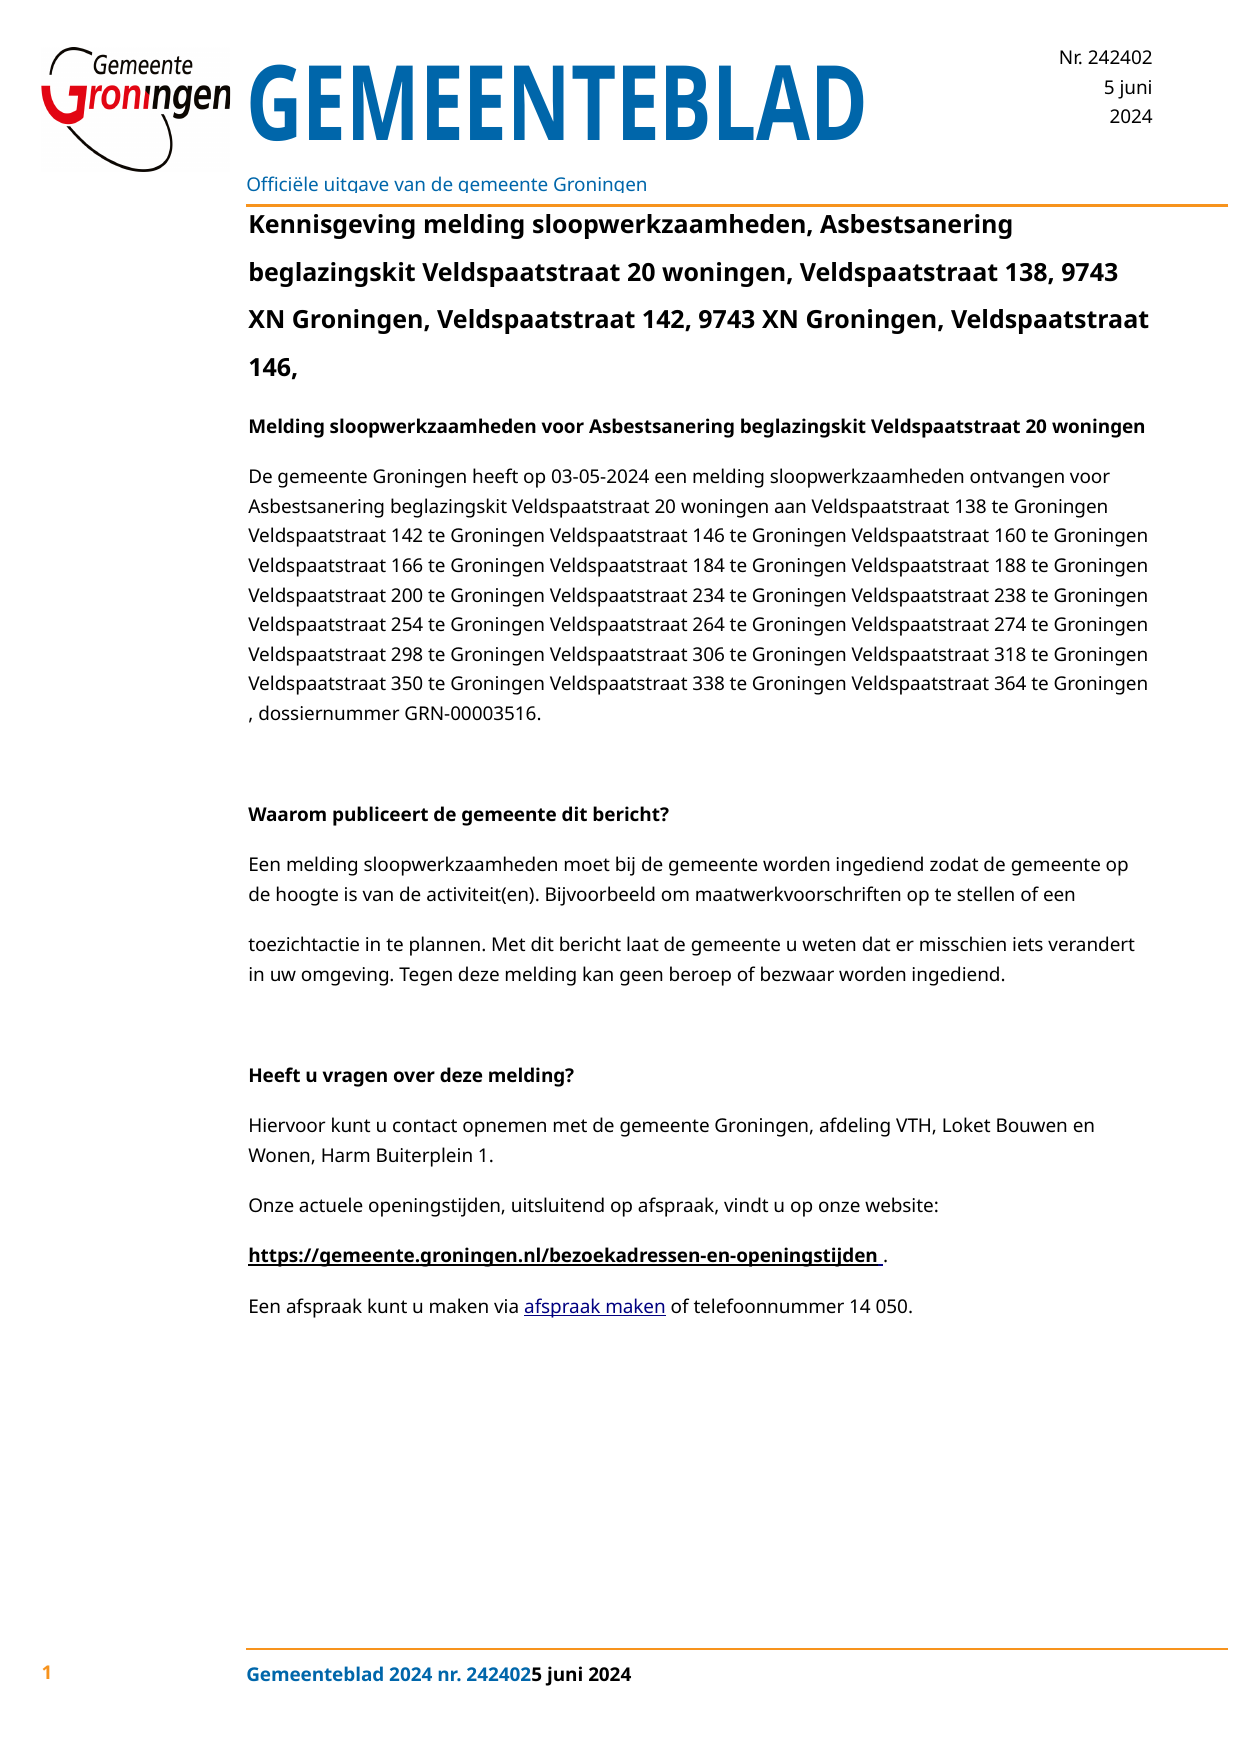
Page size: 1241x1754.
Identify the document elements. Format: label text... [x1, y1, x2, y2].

text Hiervoor kunt u contact opnemen met de gemeente Groningen, afdeling VTH, Loket Bouwen en Wonen, Harm Buiterplein 1. [248, 1112, 1152, 1168]
text Melding sloopwerkzaamheden voor Asbestsanering beglazingskit Veldspaatstraat 20 woningen [248, 413, 1152, 439]
text https://gemeente.groningen.nl/bezoekadressen-en-openingstijden . [248, 1243, 1152, 1268]
text De gemeente Groningen heeft op 03-05-2024 een melding sloopwerkzaamheden ontvangen voor Asbestsanering beglazingskit Veldspaatstraat 20 woningen aan Veldspaatstraat 138 te Groningen Veldspaatstraat 142 te Groningen Veldspaatstraat 146 te Groningen Veldspaatstraat 160 te Groningen Veldspaatstraat 166 te Groningen Veldspaatstraat 184 te Groningen Veldspaatstraat 188 te Groningen Veldspaatstraat 200 te Groningen Veldspaatstraat 234 te Groningen Veldspaatstraat 238 te Groningen Veldspaatstraat 254 te Groningen Veldspaatstraat 264 te Groningen Veldspaatstraat 274 te Groningen Veldspaatstraat 298 te Groningen Veldspaatstraat 306 te Groningen Veldspaatstraat 318 te Groningen Veldspaatstraat 350 te Groningen Veldspaatstraat 338 te Groningen Veldspaatstraat 364 te Groningen , dossiernummer GRN-00003516. [248, 463, 1152, 726]
picture [41, 47, 231, 172]
text Waarom publiceert de gemeente dit bericht? [248, 801, 1152, 827]
text Een afspraak kunt u maken via afspraak maken of telefoonnummer 14 050. [248, 1293, 1152, 1319]
text Een melding sloopwerkzaamheden moet bij de gemeente worden ingediend zodat de gemeente op de hoogte is van de activiteit(en). Bijvoorbeeld om maatwerkvoorschriften op te stellen of een [248, 851, 1152, 907]
text toezichtactie in te plannen. Met dit bericht laat de gemeente u weten dat er misschien iets verandert in uw omgeving. Tegen deze melding kan geen beroep of bezwaar worden ingediend. [248, 931, 1152, 987]
text Kennisgeving melding sloopwerkzaamheden, Asbestsanering beglazingskit Veldspaatstraat 20 woningen, Veldspaatstraat 138, 9743 XN Groningen, Veldspaatstraat 142, 9743 XN Groningen, Veldspaatstraat 146, [248, 207, 1152, 384]
text Heeft u vragen over deze melding? [248, 1062, 1152, 1088]
text Onze actuele openingstijden, uitsluitend op afspraak, vindt u op onze website: [248, 1192, 1152, 1218]
